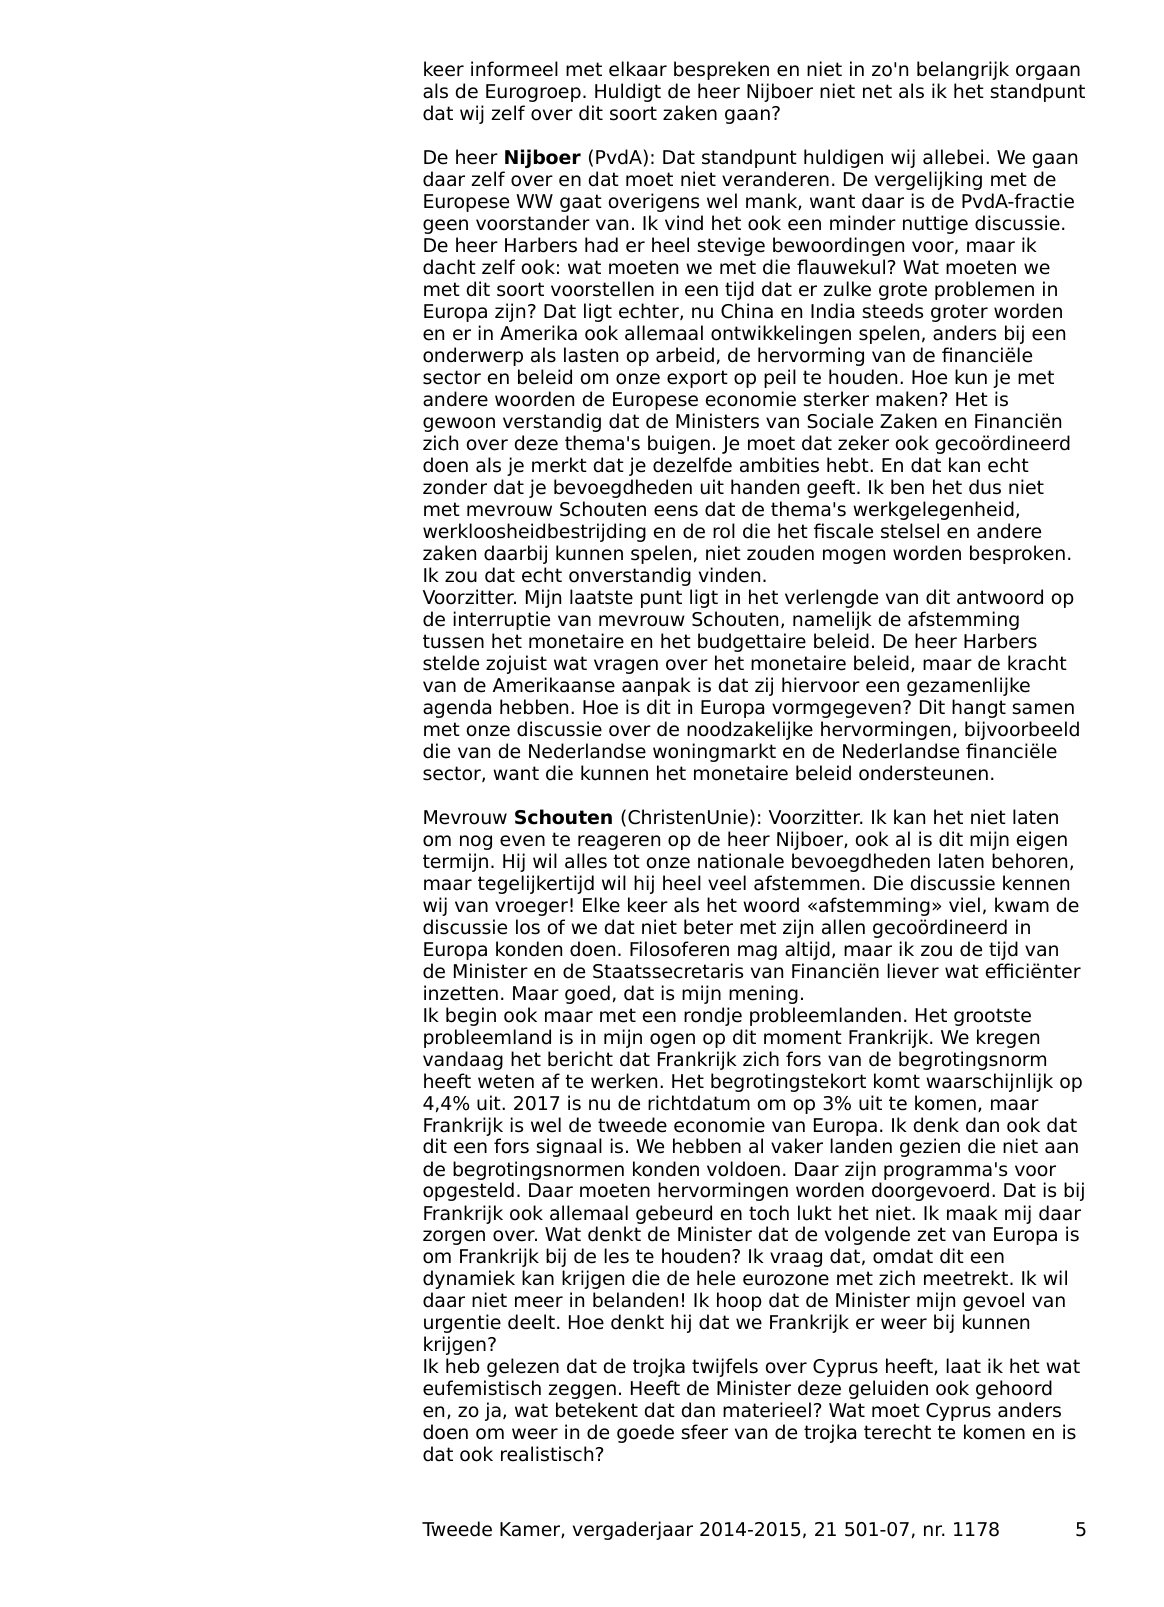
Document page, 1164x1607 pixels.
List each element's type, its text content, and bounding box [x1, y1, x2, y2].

text Ik begin ook maar met een rondje probleemlanden. Het grootste probleemland is in mijn ogen op dit moment Frankrijk. We kregen vandaag het bericht dat Frankrijk zich fors van de begrotingsnorm heeft weten af te werken. Het begrotingstekort komt waarschijnlijk op 4,4% uit. 2017 is nu de richtdatum om op 3% uit te komen, maar Frankrijk is wel de tweede economie van Europa. Ik denk dan ook dat dit een fors signaal is. We hebben al vaker landen gezien die niet aan de begrotingsnormen konden voldoen. Daar zijn programma's voor opgesteld. Daar moeten hervormingen worden doorgevoerd. Dat is bij Frankrijk ook allemaal gebeurd en toch lukt het niet. Ik maak mij daar zorgen over. Wat denkt de Minister dat de volgende zet van Europa is om Frankrijk bij de les te houden? Ik vraag dat, omdat dit een dynamiek kan krijgen die de hele eurozone met zich meetrekt. Ik wil daar niet meer in belanden! Ik hoop dat de Minister mijn gevoel van urgentie deelt. Hoe denkt hij dat we Frankrijk er weer bij kunnen krijgen? [422, 1004, 1087, 1356]
text Voorzitter. Mijn laatste punt ligt in het verlengde van dit antwoord op de interruptie van mevrouw Schouten, namelijk de afstemming tussen het monetaire en het budgettaire beleid. De heer Harbers stelde zojuist wat vragen over het monetaire beleid, maar de kracht van de Amerikaanse aanpak is dat zij hiervoor een gezamenlijke agenda hebben. Hoe is dit in Europa vormgegeven? Dit hangt samen met onze discussie over de noodzakelijke hervormingen, bijvoorbeeld die van de Nederlandse woningmarkt en de Nederlandse financiële sector, want die kunnen het monetaire beleid ondersteunen. [422, 587, 1087, 784]
text keer informeel met elkaar bespreken en niet in zo'n belangrijk orgaan als de Eurogroep. Huldigt de heer Nijboer niet net als ik het standpunt dat wij zelf over dit soort zaken gaan? [422, 59, 1087, 125]
text Ik heb gelezen dat de trojka twijfels over Cyprus heeft, laat ik het wat eufemistisch zeggen. Heeft de Minister deze geluiden ook gehoord en, zo ja, wat betekent dat dan materieel? Wat moet Cyprus anders doen om weer in de goede sfeer van de trojka terecht te komen en is dat ook realistisch? [422, 1356, 1087, 1466]
text De heer Nijboer (PvdA): Dat standpunt huldigen wij allebei. We gaan daar zelf over en dat moet niet veranderen. De vergelijking met de Europese WW gaat overigens wel mank, want daar is de PvdA-fractie geen voorstander van. Ik vind het ook een minder nuttige discussie. De heer Harbers had er heel stevige bewoordingen voor, maar ik dacht zelf ook: wat moeten we met die flauwekul? Wat moeten we met dit soort voorstellen in een tijd dat er zulke grote problemen in Europa zijn? Dat ligt echter, nu China en India steeds groter worden en er in Amerika ook allemaal ontwikkelingen spelen, anders bij een onderwerp als lasten op arbeid, de hervorming van de financiële sector en beleid om onze export op peil te houden. Hoe kun je met andere woorden de Europese economie sterker maken? Het is gewoon verstandig dat de Ministers van Sociale Zaken en Financiën zich over deze thema's buigen. Je moet dat zeker ook gecoördineerd doen als je merkt dat je dezelfde ambities hebt. En dat kan echt zonder dat je bevoegdheden uit handen geeft. Ik ben het dus niet met mevrouw Schouten eens dat de thema's werkgelegenheid, werkloosheidbestrijding en de rol die het fiscale stelsel en andere zaken daarbij kunnen spelen, niet zouden mogen worden besproken. Ik zou dat echt onverstandig vinden. [422, 147, 1087, 587]
text Mevrouw Schouten (ChristenUnie): Voorzitter. Ik kan het niet laten om nog even te reageren op de heer Nijboer, ook al is dit mijn eigen termijn. Hij wil alles tot onze nationale bevoegdheden laten behoren, maar tegelijkertijd wil hij heel veel afstemmen. Die discussie kennen wij van vroeger! Elke keer als het woord «afstemming» viel, kwam de discussie los of we dat niet beter met zijn allen gecoördineerd in Europa konden doen. Filosoferen mag altijd, maar ik zou de tijd van de Minister en de Staatssecretaris van Financiën liever wat efficiënter inzetten. Maar goed, dat is mijn mening. [422, 807, 1087, 1004]
